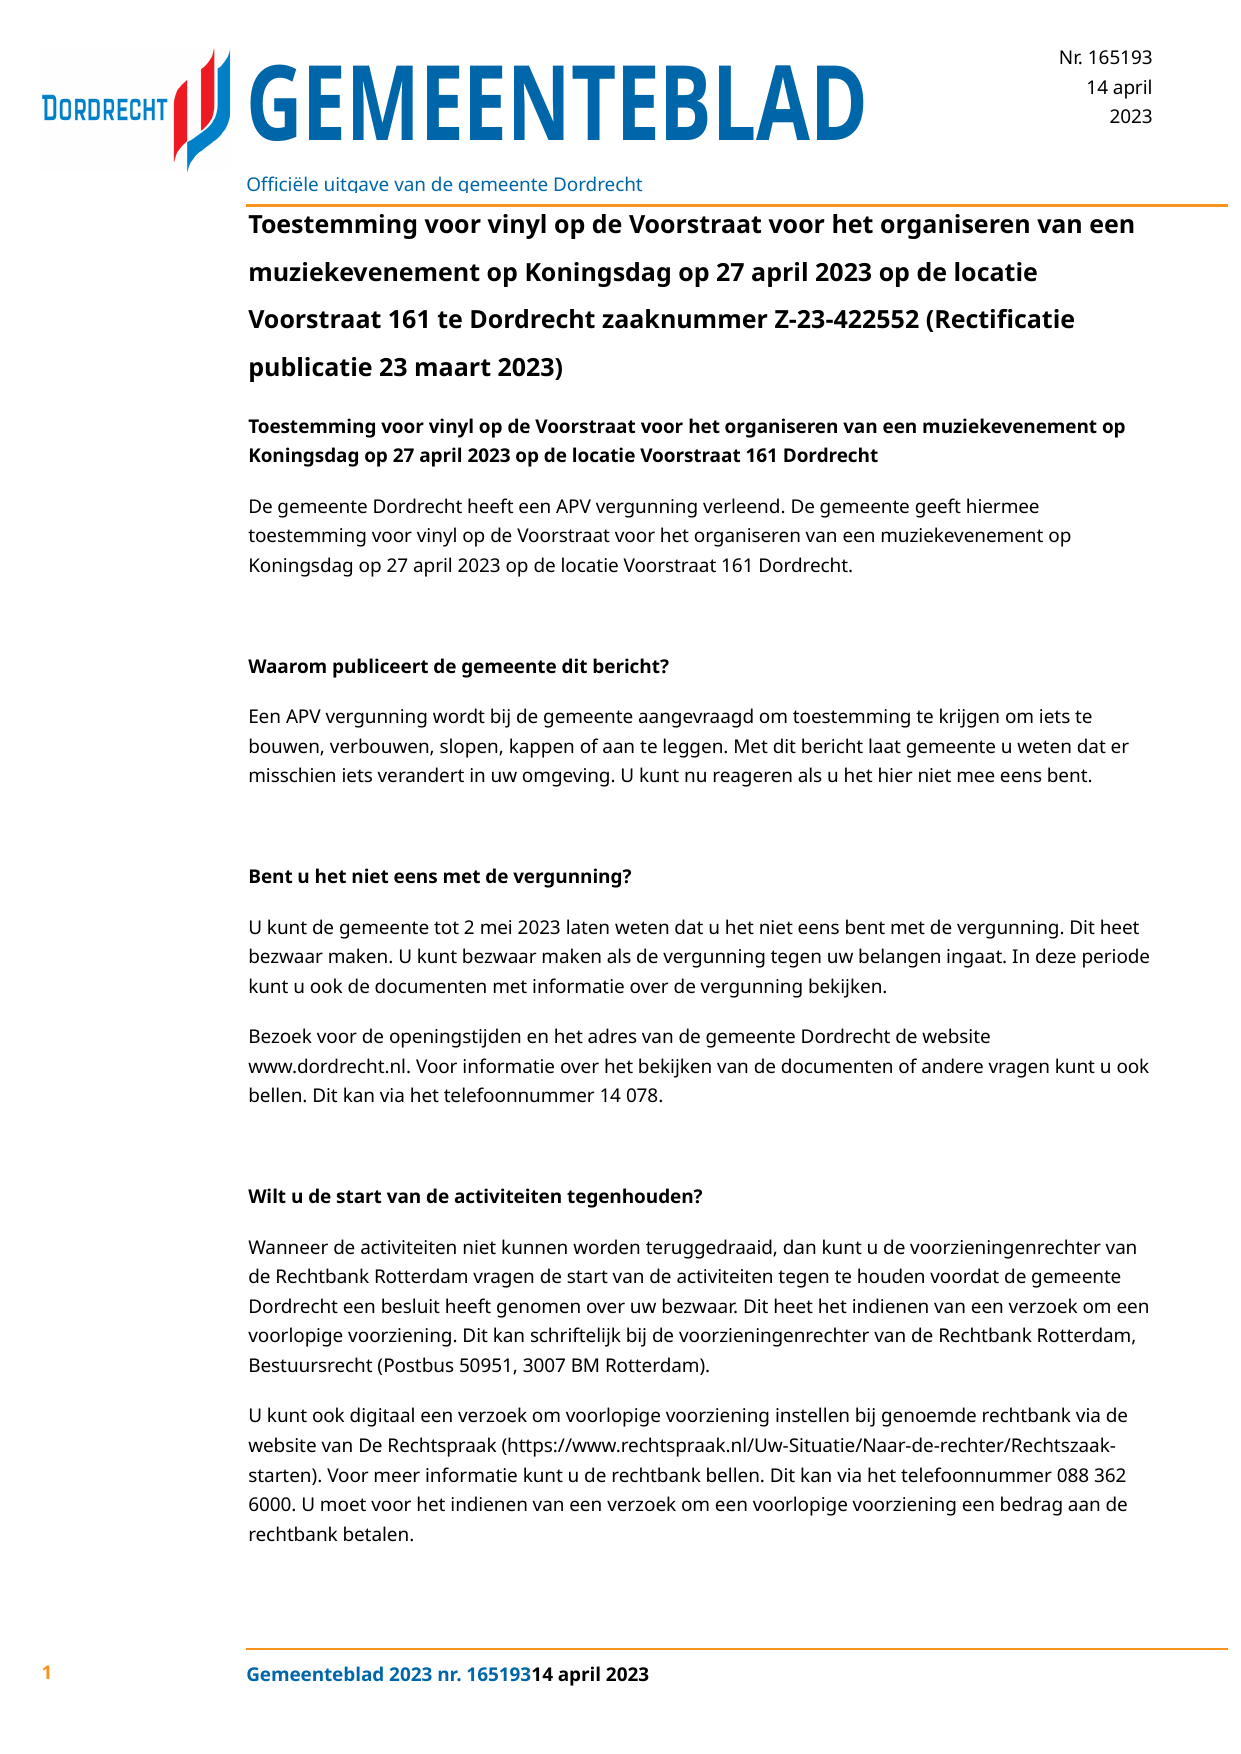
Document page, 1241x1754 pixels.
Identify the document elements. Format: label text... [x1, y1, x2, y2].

text Toestemming voor vinyl op de Voorstraat voor het organiseren van een muziekevenement op Koningsdag op 27 april 2023 op de locatie Voorstraat 161 Dordrecht [248, 413, 1152, 468]
text Waarom publiceert de gemeente dit bericht? [248, 653, 1152, 679]
text Toestemming voor vinyl op de Voorstraat voor het organiseren van een muziekevenement op Koningsdag op 27 april 2023 op de locatie Voorstraat 161 te Dordrecht zaaknummer Z-23-422552 (Rectificatie publicatie 23 maart 2023) [248, 207, 1152, 384]
text Wanneer de activiteiten niet kunnen worden teruggedraaid, dan kunt u de voorzieningenrechter van de Rechtbank Rotterdam vragen de start van de activiteiten tegen te houden voordat de gemeente Dordrecht een besluit heeft genomen over uw bezwaar. Dit heet het indienen van een verzoek om een voorlopige voorziening. Dit kan schriftelijk bij de voorzieningenrechter van de Rechtbank Rotterdam, Bestuursrecht (Postbus 50951, 3007 BM Rotterdam). [248, 1234, 1152, 1378]
picture [41, 47, 231, 172]
text Wilt u de start van de activiteiten tegenhouden? [248, 1183, 1152, 1209]
text Een APV vergunning wordt bij de gemeente aangevraagd om toestemming te krijgen om iets te bouwen, verbouwen, slopen, kappen of aan te leggen. Met dit bericht laat gemeente u weten dat er misschien iets verandert in uw omgeving. U kunt nu reageren als u het hier niet mee eens bent. [248, 703, 1152, 788]
text U kunt ook digitaal een verzoek om voorlopige voorziening instellen bij genoemde rechtbank via de website van De Rechtspraak (https://www.rechtspraak.nl/Uw-Situatie/Naar-de-rechter/Rechtszaak-starten). Voor meer informatie kunt u de rechtbank bellen. Dit kan via het telefoonnummer 088 362 6000. U moet voor het indienen van een verzoek om een voorlopige voorziening een bedrag aan de rechtbank betalen. [248, 1403, 1152, 1547]
text U kunt de gemeente tot 2 mei 2023 laten weten dat u het niet eens bent met de vergunning. Dit heet bezwaar maken. U kunt bezwaar maken als de vergunning tegen uw belangen ingaat. In deze periode kunt u ook de documenten met informatie over de vergunning bekijken. [248, 914, 1152, 999]
text Bent u het niet eens met de vergunning? [248, 863, 1152, 889]
text Bezoek voor de openingstijden en het adres van de gemeente Dordrecht de website www.dordrecht.nl. Voor informatie over het bekijken van de documenten of andere vragen kunt u ook bellen. Dit kan via het telefoonnummer 14 078. [248, 1023, 1152, 1108]
text De gemeente Dordrecht heeft een APV vergunning verleend. De gemeente geeft hiermee toestemming voor vinyl op de Voorstraat voor het organiseren van een muziekevenement op Koningsdag op 27 april 2023 op de locatie Voorstraat 161 Dordrecht. [248, 493, 1152, 578]
